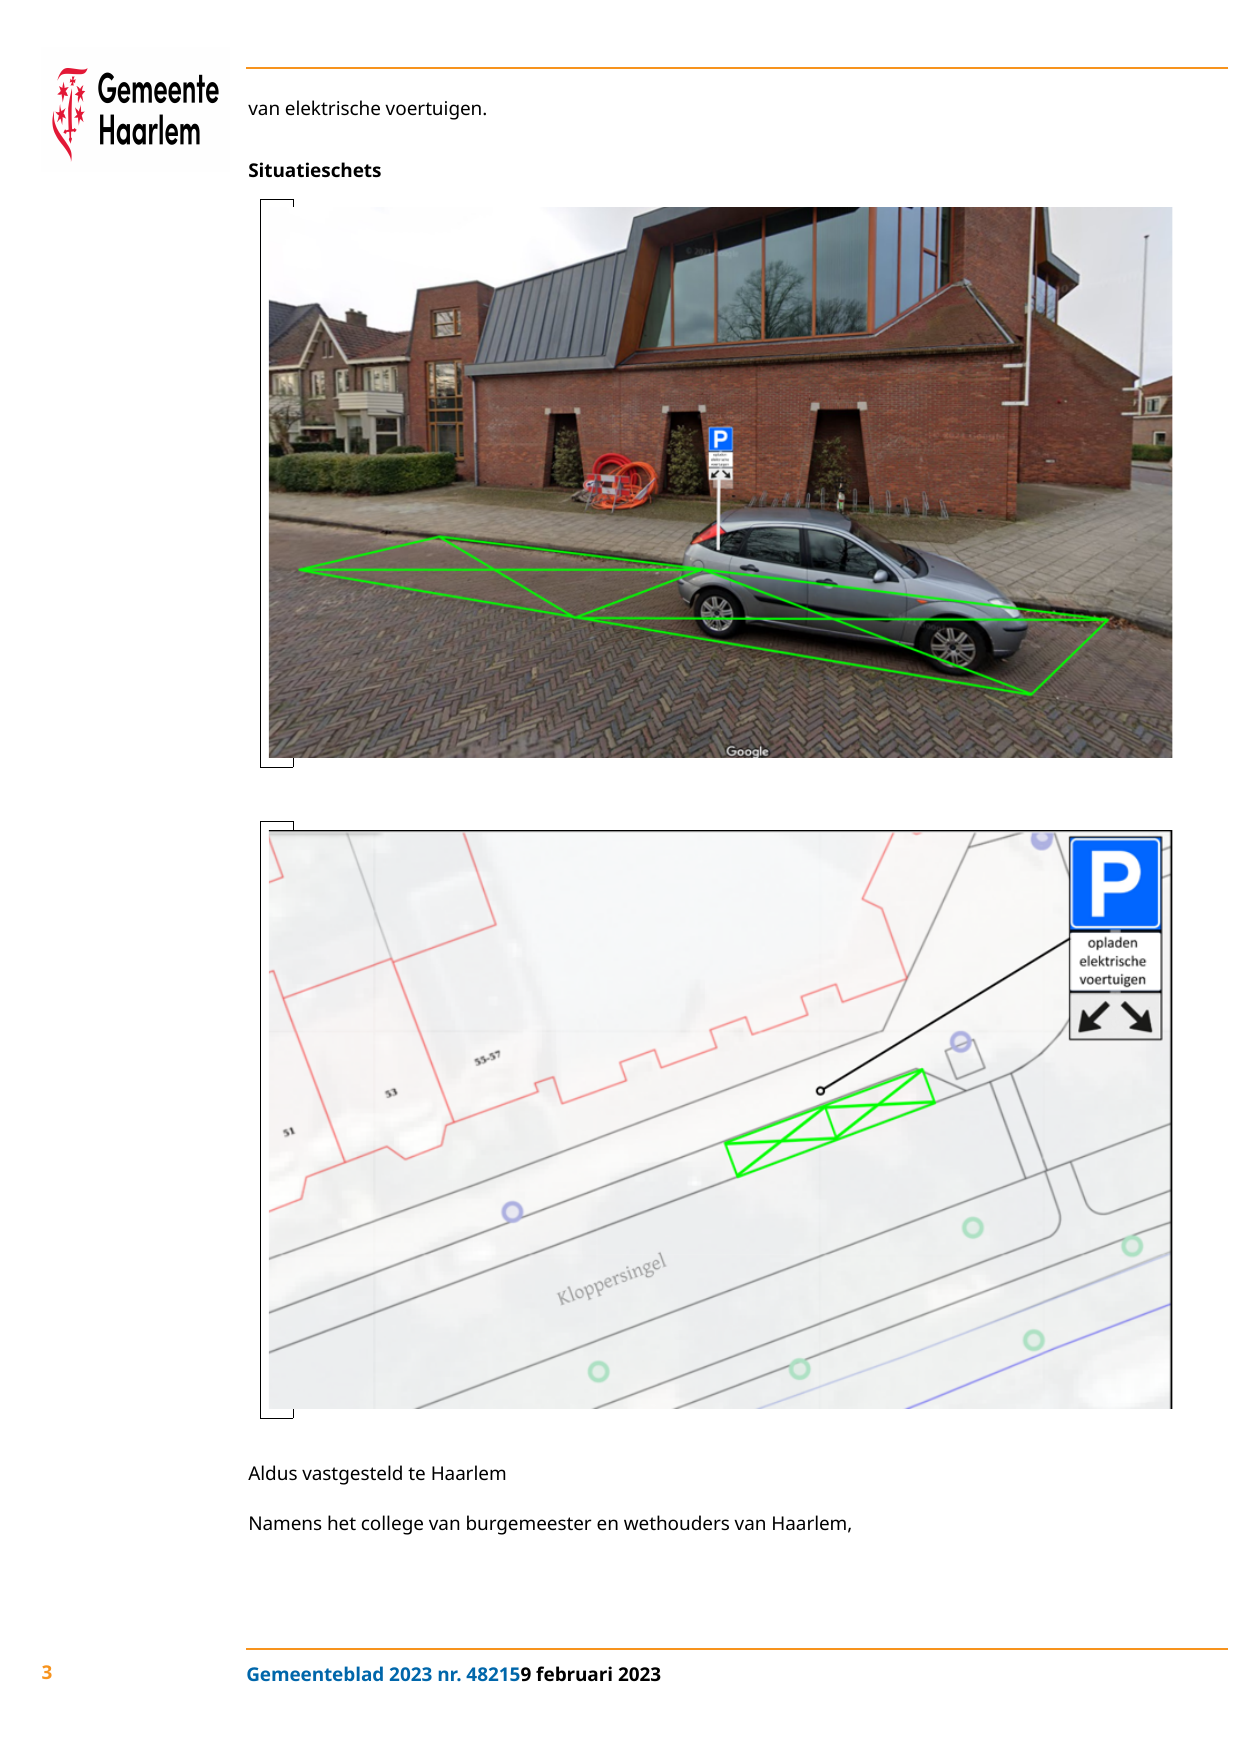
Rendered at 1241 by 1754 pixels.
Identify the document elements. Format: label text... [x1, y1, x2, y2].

picture [268, 207, 1173, 758]
text Namens het college van burgemeester en wethouders van Haarlem, [248, 1511, 1152, 1536]
text Aldus vastgesteld te Haarlem [248, 1460, 1152, 1486]
picture [41, 47, 231, 172]
text Situatieschets [248, 157, 1152, 183]
picture [268, 830, 1173, 1409]
text van elektrische voertuigen. [248, 95, 1152, 121]
